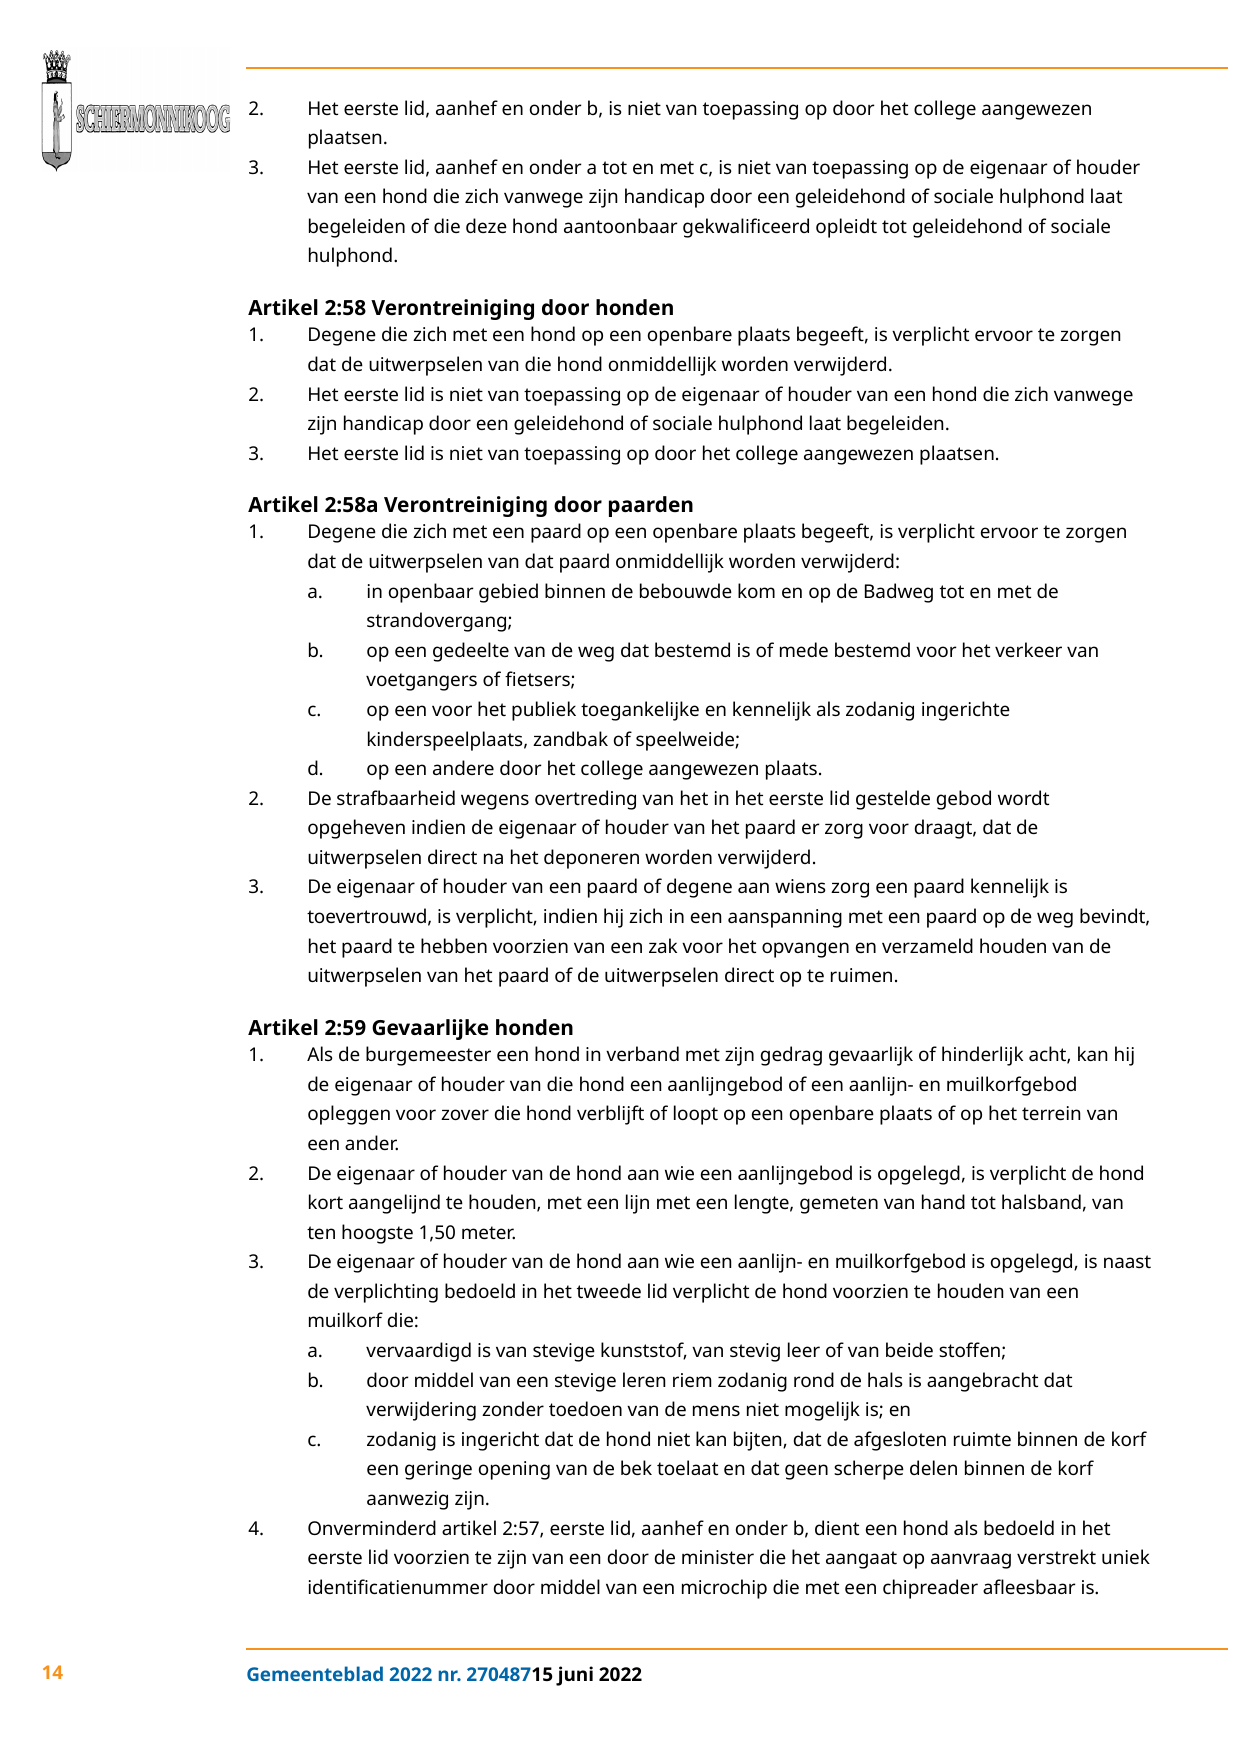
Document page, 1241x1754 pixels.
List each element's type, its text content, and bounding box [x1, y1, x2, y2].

list De strafbaarheid wegens overtreding van het in het eerste lid gestelde gebod wordt opgeheven indien de eigenaar of houder van het paard er zorg voor draagt, dat de uitwerpselen direct na het deponeren worden verwijderd. [248, 785, 1152, 870]
list Het eerste lid is niet van toepassing op de eigenaar of houder van een hond die zich vanwege zijn handicap door een geleidehond of sociale hulphond laat begeleiden. [248, 381, 1152, 436]
list Onverminderd artikel 2:57, eerste lid, aanhef en onder b, dient een hond als bedoeld in het eerste lid voorzien te zijn van een door de minister die het aangaat op aanvraag verstrekt uniek identificatienummer door middel van een microchip die met een chipreader afleesbaar is. [248, 1515, 1152, 1599]
list door middel van een stevige leren riem zodanig rond de hals is aangebracht dat verwijdering zonder toedoen van de mens niet mogelijk is; en [307, 1367, 1152, 1422]
list Het eerste lid, aanhef en onder b, is niet van toepassing op door het college aangewezen plaatsen. [248, 95, 1152, 150]
list Degene die zich met een hond op een openbare plaats begeeft, is verplicht ervoor te zorgen dat de uitwerpselen van die hond onmiddellijk worden verwijderd. [248, 322, 1152, 377]
list in openbaar gebied binnen de bebouwde kom en op de Badweg tot en met de strandovergang; [307, 578, 1152, 633]
list op een andere door het college aangewezen plaats. [307, 755, 1152, 781]
list De eigenaar of houder van een paard of degene aan wiens zorg een paard kennelijk is toevertrouwd, is verplicht, indien hij zich in een aanspanning met een paard op de weg bevindt, het paard te hebben voorzien van een zak voor het opvangen en verzameld houden van de uitwerpselen van het paard of de uitwerpselen direct op te ruimen. [248, 874, 1152, 988]
list Het eerste lid, aanhef en onder a tot en met c, is niet van toepassing op de eigenaar of houder van een hond die zich vanwege zijn handicap door een geleidehond of sociale hulphond laat begeleiden of die deze hond aantoonbaar gekwalificeerd opleidt tot geleidehond of sociale hulphond. [248, 154, 1152, 268]
list Het eerste lid is niet van toepassing op door het college aangewezen plaatsen. [248, 440, 1152, 466]
list op een voor het publiek toegankelijke en kennelijk als zodanig ingerichte kinderspeelplaats, zandbak of speelweide; [307, 696, 1152, 752]
picture [41, 47, 231, 172]
list De eigenaar of houder van de hond aan wie een aanlijngebod is opgelegd, is verplicht de hond kort aangelijnd te houden, met een lijn met een lengte, gemeten van hand tot halsband, van ten hoogste 1,50 meter. [248, 1160, 1152, 1244]
list Als de burgemeester een hond in verband met zijn gedrag gevaarlijk of hinderlijk acht, kan hij de eigenaar of houder van die hond een aanlijngebod of een aanlijn- en muilkorfgebod opleggen voor zover die hond verblijft of loopt op een openbare plaats of op het terrein van een ander. [248, 1041, 1152, 1156]
text Artikel 2:59 Gevaarlijke honden [248, 1013, 1152, 1041]
text Artikel 2:58a Verontreiniging door paarden [248, 490, 1152, 519]
list Degene die zich met een paard op een openbare plaats begeeft, is verplicht ervoor te zorgen dat de uitwerpselen van dat paard onmiddellijk worden verwijderd: [248, 519, 1152, 574]
list op een gedeelte van de weg dat bestemd is of mede bestemd voor het verkeer van voetgangers of fietsers; [307, 637, 1152, 692]
list De eigenaar of houder van de hond aan wie een aanlijn- en muilkorfgebod is opgelegd, is naast de verplichting bedoeld in het tweede lid verplicht de hond voorzien te houden van een muilkorf die: [248, 1248, 1152, 1333]
text Artikel 2:58 Verontreiniging door honden [248, 293, 1152, 322]
list vervaardigd is van stevige kunststof, van stevig leer of van beide stoffen; [307, 1337, 1152, 1363]
list zodanig is ingericht dat de hond niet kan bijten, dat de afgesloten ruimte binnen de korf een geringe opening van de bek toelaat en dat geen scherpe delen binnen de korf aanwezig zijn. [307, 1426, 1152, 1511]
